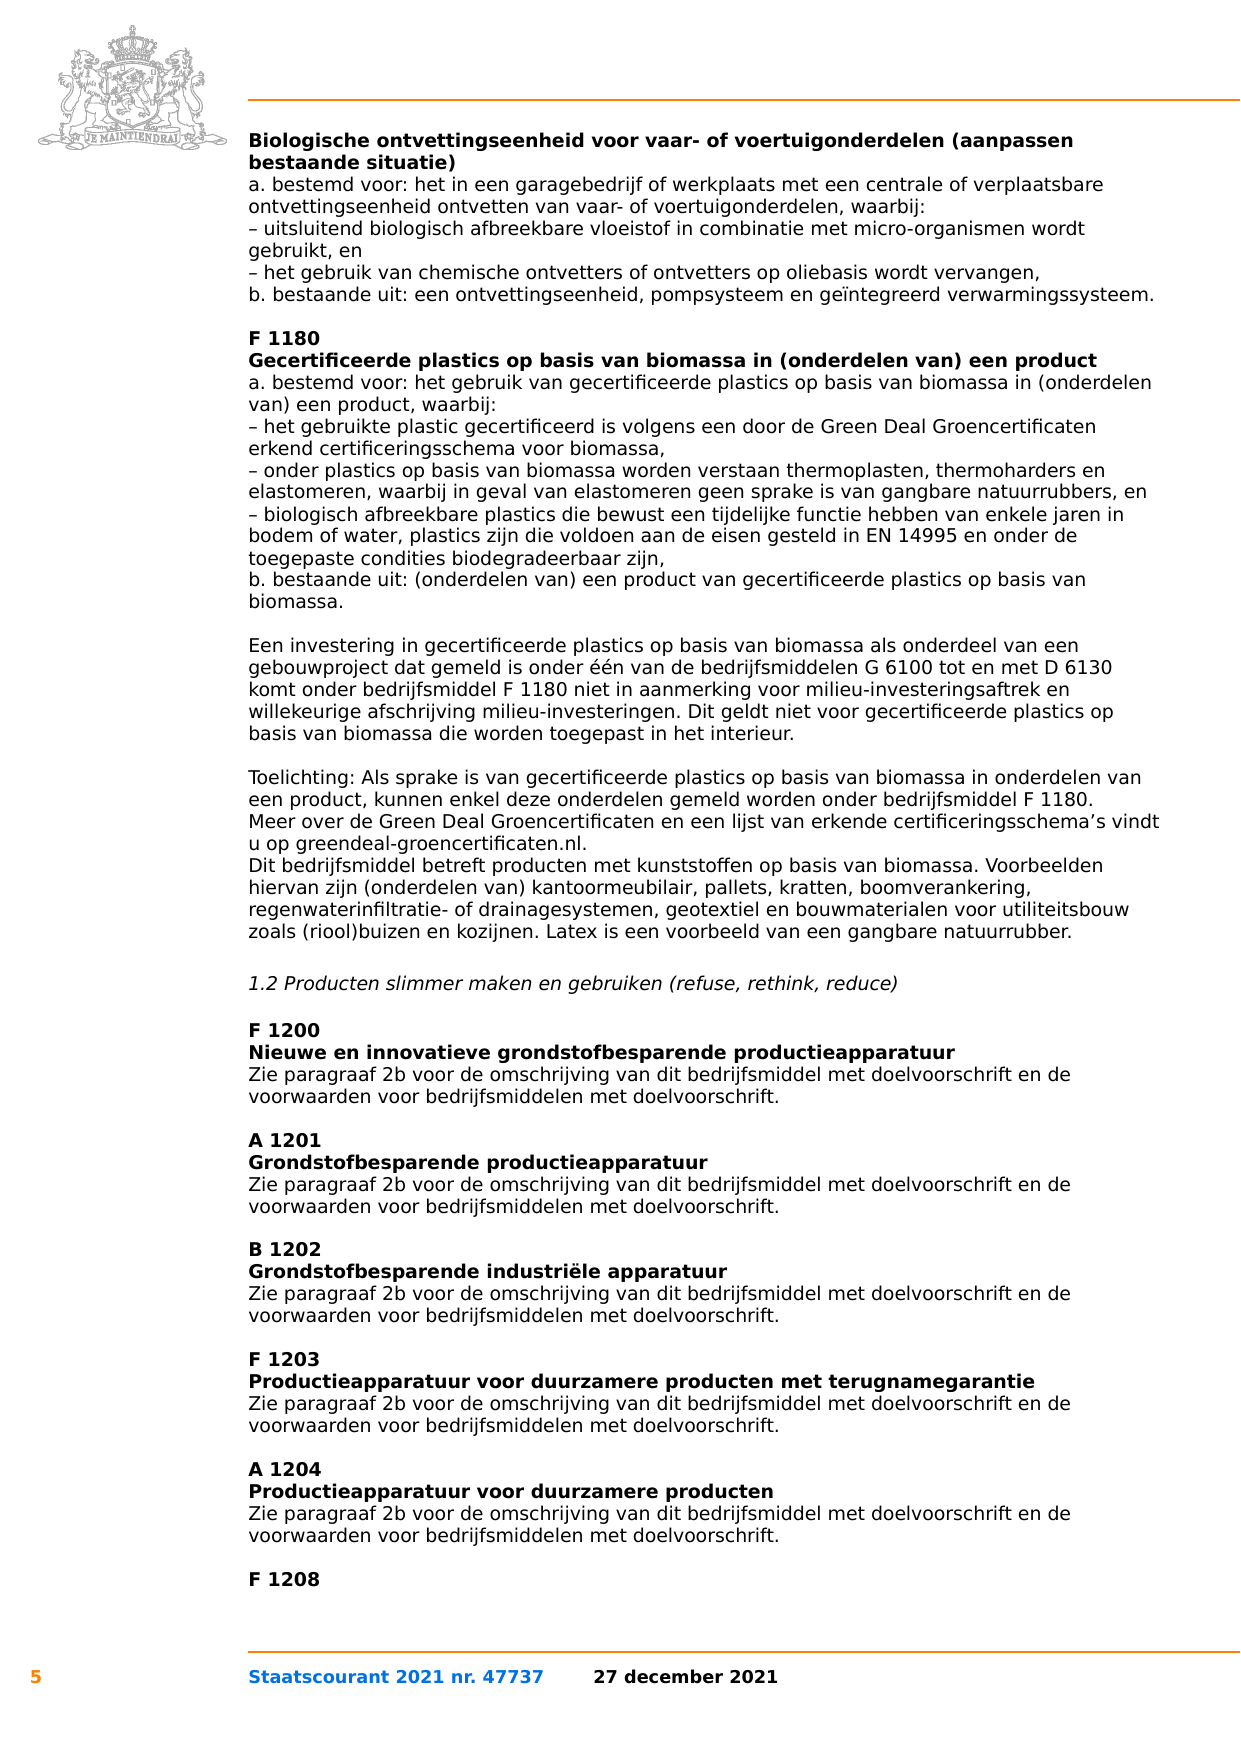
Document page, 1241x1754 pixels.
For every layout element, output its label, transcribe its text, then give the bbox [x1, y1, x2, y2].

text – het gebruikte plastic gecertificeerd is volgens een door de Green Deal Groencertificaten erkend certificeringsschema voor biomassa, [248, 416, 1163, 459]
text Zie paragraaf 2b voor de omschrijving van dit bedrijfsmiddel met doelvoorschrift en de voorwaarden voor bedrijfsmiddelen met doelvoorschrift. [248, 1173, 1163, 1217]
text Zie paragraaf 2b voor de omschrijving van dit bedrijfsmiddel met doelvoorschrift en de voorwaarden voor bedrijfsmiddelen met doelvoorschrift. [248, 1393, 1163, 1437]
picture [38, 25, 227, 150]
text – uitsluitend biologisch afbreekbare vloeistof in combinatie met micro-organismen wordt gebruikt, en [248, 218, 1163, 262]
text b. bestaande uit: een ontvettingseenheid, pompsysteem en geïntegreerd verwarmingssysteem. [248, 284, 1163, 306]
text Een investering in gecertificeerde plastics op basis van biomassa als onderdeel van een gebouwproject dat gemeld is onder één van de bedrijfsmiddelen G 6100 tot en met D 6130 komt onder bedrijfsmiddel F 1180 niet in aanmerking voor milieu-investeringsaftrek en willekeurige afschrijving milieu-investeringen. Dit geldt niet voor gecertificeerde plastics op basis van biomassa die worden toegepast in het interieur. [248, 635, 1163, 745]
text Dit bedrijfsmiddel betreft producten met kunststoffen op basis van biomassa. Voorbeelden hiervan zijn (onderdelen van) kantoormeubilair, pallets, kratten, boomverankering, regenwaterinfiltratie- of drainagesystemen, geotextiel en bouwmaterialen voor utiliteitsbouw zoals (riool)buizen en kozijnen. Latex is een voorbeeld van een gangbare natuurrubber. [248, 855, 1163, 943]
text Zie paragraaf 2b voor de omschrijving van dit bedrijfsmiddel met doelvoorschrift en de voorwaarden voor bedrijfsmiddelen met doelvoorschrift. [248, 1503, 1163, 1547]
text b. bestaande uit: (onderdelen van) een product van gecertificeerde plastics op basis van biomassa. [248, 569, 1163, 613]
text F 1200 [248, 1020, 1163, 1042]
text Nieuwe en innovatieve grondstofbesparende productieapparatuur [248, 1042, 1163, 1064]
text F 1208 [248, 1569, 1163, 1591]
text Grondstofbesparende industriële apparatuur [248, 1261, 1163, 1283]
text a. bestemd voor: het gebruik van gecertificeerde plastics op basis van biomassa in (onderdelen van) een product, waarbij: [248, 372, 1163, 416]
text F 1180 [248, 328, 1163, 349]
text Grondstofbesparende productieapparatuur [248, 1152, 1163, 1173]
subtitle 1.2 Producten slimmer maken en gebruiken (refuse, rethink, reduce) [248, 973, 1163, 995]
text – het gebruik van chemische ontvetters of ontvetters op oliebasis wordt vervangen, [248, 262, 1163, 284]
text Biologische ontvettingseenheid voor vaar- of voertuigonderdelen (aanpassen bestaande situatie) [248, 130, 1163, 174]
text F 1203 [248, 1349, 1163, 1371]
text Gecertificeerde plastics op basis van biomassa in (onderdelen van) een product [248, 349, 1163, 372]
text Zie paragraaf 2b voor de omschrijving van dit bedrijfsmiddel met doelvoorschrift en de voorwaarden voor bedrijfsmiddelen met doelvoorschrift. [248, 1283, 1163, 1327]
text A 1201 [248, 1129, 1163, 1152]
text Productieapparatuur voor duurzamere producten [248, 1481, 1163, 1503]
text – onder plastics op basis van biomassa worden verstaan thermoplasten, thermoharders en elastomeren, waarbij in geval van elastomeren geen sprake is van gangbare natuurrubbers, en [248, 459, 1163, 503]
text A 1204 [248, 1459, 1163, 1481]
text B 1202 [248, 1239, 1163, 1261]
text Meer over de Green Deal Groencertificaten en een lijst van erkende certificeringsschema’s vindt u op greendeal-groencertificaten.nl. [248, 811, 1163, 855]
text Zie paragraaf 2b voor de omschrijving van dit bedrijfsmiddel met doelvoorschrift en de voorwaarden voor bedrijfsmiddelen met doelvoorschrift. [248, 1064, 1163, 1108]
text a. bestemd voor: het in een garagebedrijf of werkplaats met een centrale of verplaatsbare ontvettingseenheid ontvetten van vaar- of voertuigonderdelen, waarbij: [248, 174, 1163, 218]
text – biologisch afbreekbare plastics die bewust een tijdelijke functie hebben van enkele jaren in bodem of water, plastics zijn die voldoen aan de eisen gesteld in EN 14995 en onder de toegepaste condities biodegradeerbaar zijn, [248, 503, 1163, 569]
text Productieapparatuur voor duurzamere producten met terugnamegarantie [248, 1371, 1163, 1393]
text Toelichting: Als sprake is van gecertificeerde plastics op basis van biomassa in onderdelen van een product, kunnen enkel deze onderdelen gemeld worden onder bedrijfsmiddel F 1180. [248, 767, 1163, 811]
